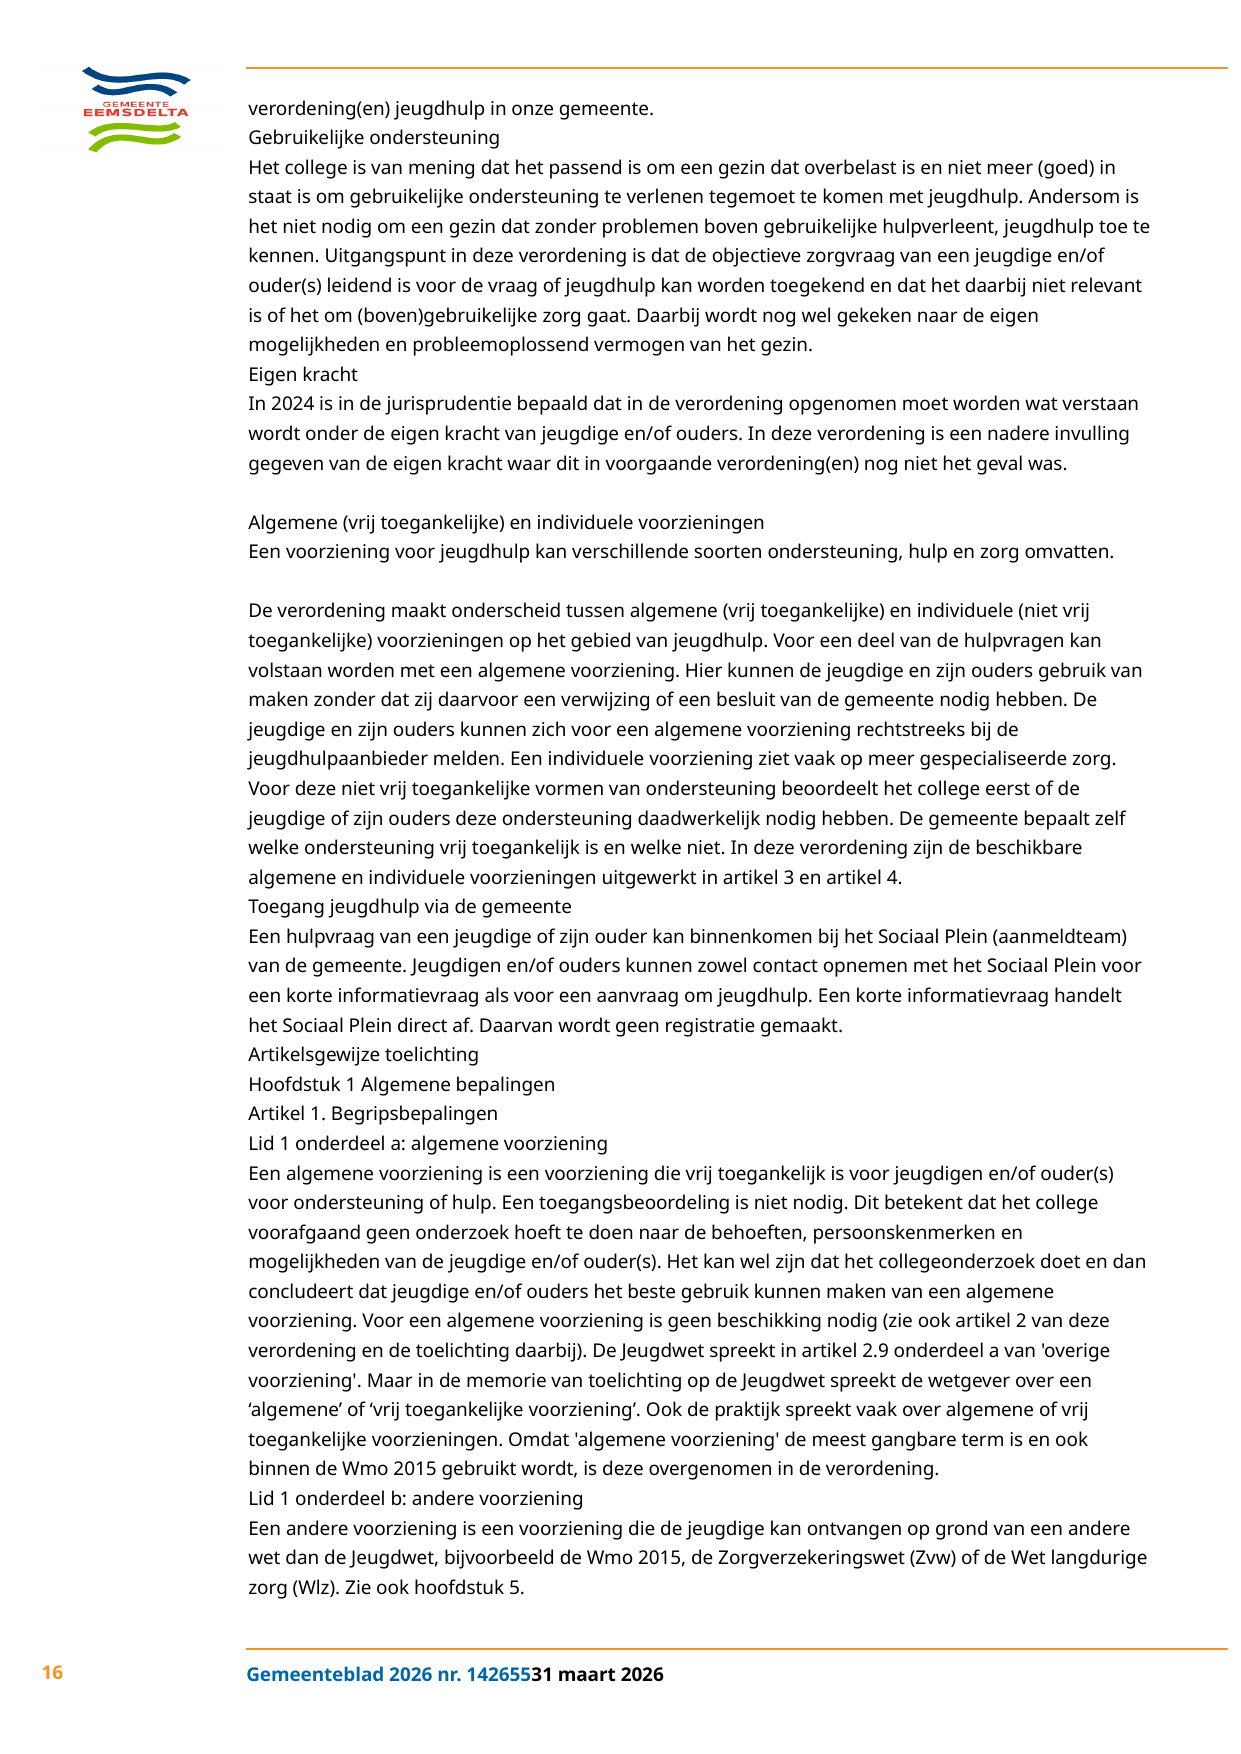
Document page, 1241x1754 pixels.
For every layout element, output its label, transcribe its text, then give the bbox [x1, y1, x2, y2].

text Lid 1 onderdeel a: algemene voorziening [248, 1130, 1152, 1156]
text Een hulpvraag van een jeugdige of zijn ouder kan binnenkomen bij het Sociaal Plein (aanmeldteam) van de gemeente. Jeugdigen en/of ouders kunnen zowel contact opnemen met het Sociaal Plein voor een korte informatievraag als voor een aanvraag om jeugdhulp. Een korte informatievraag handelt het Sociaal Plein direct af. Daarvan wordt geen registratie gemaakt. [248, 923, 1152, 1038]
text Een algemene voorziening is een voorziening die vrij toegankelijk is voor jeugdigen en/of ouder(s) voor ondersteuning of hulp. Een toegangsbeoordeling is niet nodig. Dit betekent dat het college voorafgaand geen onderzoek hoeft te doen naar de behoeften, persoonskenmerken en mogelijkheden van de jeugdige en/of ouder(s). Het kan wel zijn dat het collegeonderzoek doet en dan concludeert dat jeugdige en/of ouders het beste gebruik kunnen maken van een algemene voorziening. Voor een algemene voorziening is geen beschikking nodig (zie ook artikel 2 van deze verordening en de toelichting daarbij). De Jeugdwet spreekt in artikel 2.9 onderdeel a van 'overige voorziening'. Maar in de memorie van toelichting op de Jeugdwet spreekt de wetgever over een ‘algemene’ of ‘vrij toegankelijke voorziening’. Ook de praktijk spreekt vaak over algemene of vrij toegankelijke voorzieningen. Omdat 'algemene voorziening' de meest gangbare term is en ook binnen de Wmo 2015 gebruikt wordt, is deze overgenomen in de verordening. [248, 1160, 1152, 1481]
text Algemene (vrij toegankelijke) en individuele voorzieningen [248, 509, 1152, 535]
text Gebruikelijke ondersteuning [248, 124, 1152, 150]
text In 2024 is in de jurisprudentie bepaald dat in de verordening opgenomen moet worden wat verstaan wordt onder de eigen kracht van jeugdige en/of ouders. In deze verordening is een nadere invulling gegeven van de eigen kracht waar dit in voorgaande verordening(en) nog niet het geval was. [248, 391, 1152, 476]
text Het college is van mening dat het passend is om een gezin dat overbelast is en niet meer (goed) in staat is om gebruikelijke ondersteuning te verlenen tegemoet te komen met jeugdhulp. Andersom is het niet nodig om een gezin dat zonder problemen boven gebruikelijke hulpverleent, jeugdhulp toe te kennen. Uitgangspunt in deze verordening is dat de objectieve zorgvraag van een jeugdige en/of ouder(s) leidend is voor de vraag of jeugdhulp kan worden toegekend en dat het daarbij niet relevant is of het om (boven)gebruikelijke zorg gaat. Daarbij wordt nog wel gekeken naar de eigen mogelijkheden en probleemoplossend vermogen van het gezin. [248, 154, 1152, 357]
text Lid 1 onderdeel b: andere voorziening [248, 1485, 1152, 1511]
text verordening(en) jeugdhulp in onze gemeente. [248, 95, 1152, 121]
text Een voorziening voor jeugdhulp kan verschillende soorten ondersteuning, hulp en zorg omvatten. [248, 538, 1152, 564]
text Toegang jeugdhulp via de gemeente [248, 893, 1152, 919]
text Een andere voorziening is een voorziening die de jeugdige kan ontvangen op grond van een andere wet dan de Jeugdwet, bijvoorbeeld de Wmo 2015, de Zorgverzekeringswet (Zvw) of de Wet langdurige zorg (Wlz). Zie ook hoofdstuk 5. [248, 1515, 1152, 1600]
text Hoofdstuk 1 Algemene bepalingen [248, 1071, 1152, 1097]
text Artikel 1. Begripsbepalingen [248, 1101, 1152, 1126]
picture [41, 47, 231, 172]
text Eigen kracht [248, 361, 1152, 387]
text Artikelsgewijze toelichting [248, 1041, 1152, 1067]
text De verordening maakt onderscheid tussen algemene (vrij toegankelijke) en individuele (niet vrij toegankelijke) voorzieningen op het gebied van jeugdhulp. Voor een deel van de hulpvragen kan volstaan worden met een algemene voorziening. Hier kunnen de jeugdige en zijn ouders gebruik van maken zonder dat zij daarvoor een verwijzing of een besluit van de gemeente nodig hebben. De jeugdige en zijn ouders kunnen zich voor een algemene voorziening rechtstreeks bij de jeugdhulpaanbieder melden. Een individuele voorziening ziet vaak op meer gespecialiseerde zorg. Voor deze niet vrij toegankelijke vormen van ondersteuning beoordeelt het college eerst of de jeugdige of zijn ouders deze ondersteuning daadwerkelijk nodig hebben. De gemeente bepaalt zelf welke ondersteuning vrij toegankelijk is en welke niet. In deze verordening zijn de beschikbare algemene en individuele voorzieningen uitgewerkt in artikel 3 en artikel 4. [248, 598, 1152, 890]
